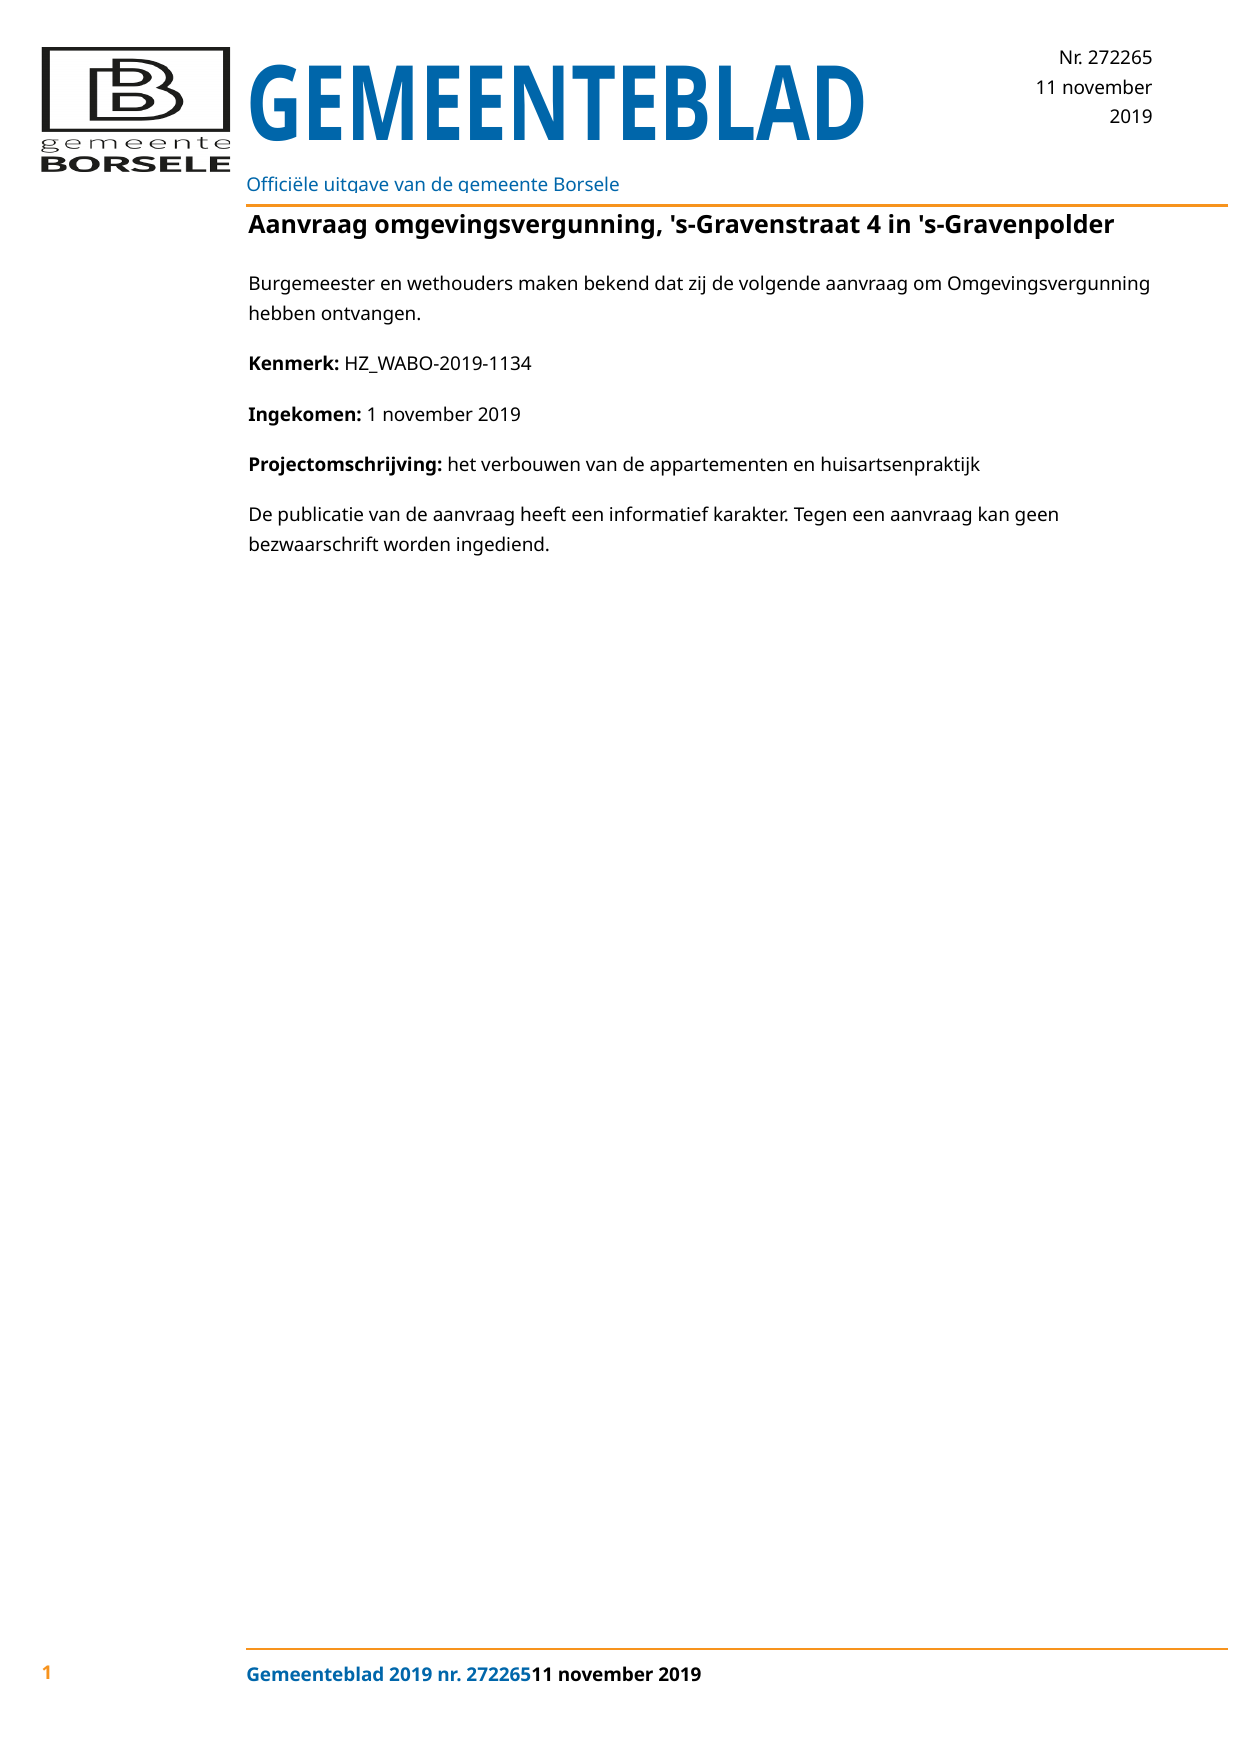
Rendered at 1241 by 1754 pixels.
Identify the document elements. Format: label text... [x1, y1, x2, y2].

text Burgemeester en wethouders maken bekend dat zij de volgende aanvraag om Omgevingsvergunning hebben ontvangen. [248, 270, 1152, 326]
text De publicatie van de aanvraag heeft een informatief karakter. Tegen een aanvraag kan geen bezwaarschrift worden ingediend. [248, 502, 1152, 557]
text Projectomschrijving: het verbouwen van de appartementen en huisartsenpraktijk [248, 451, 1152, 477]
text Ingekomen: 1 november 2019 [248, 401, 1152, 426]
text Aanvraag omgevingsvergunning, 's-Gravenstraat 4 in 's-Gravenpolder [248, 207, 1152, 241]
picture [41, 47, 231, 172]
text Kenmerk: HZ_WABO-2019-1134 [248, 350, 1152, 376]
